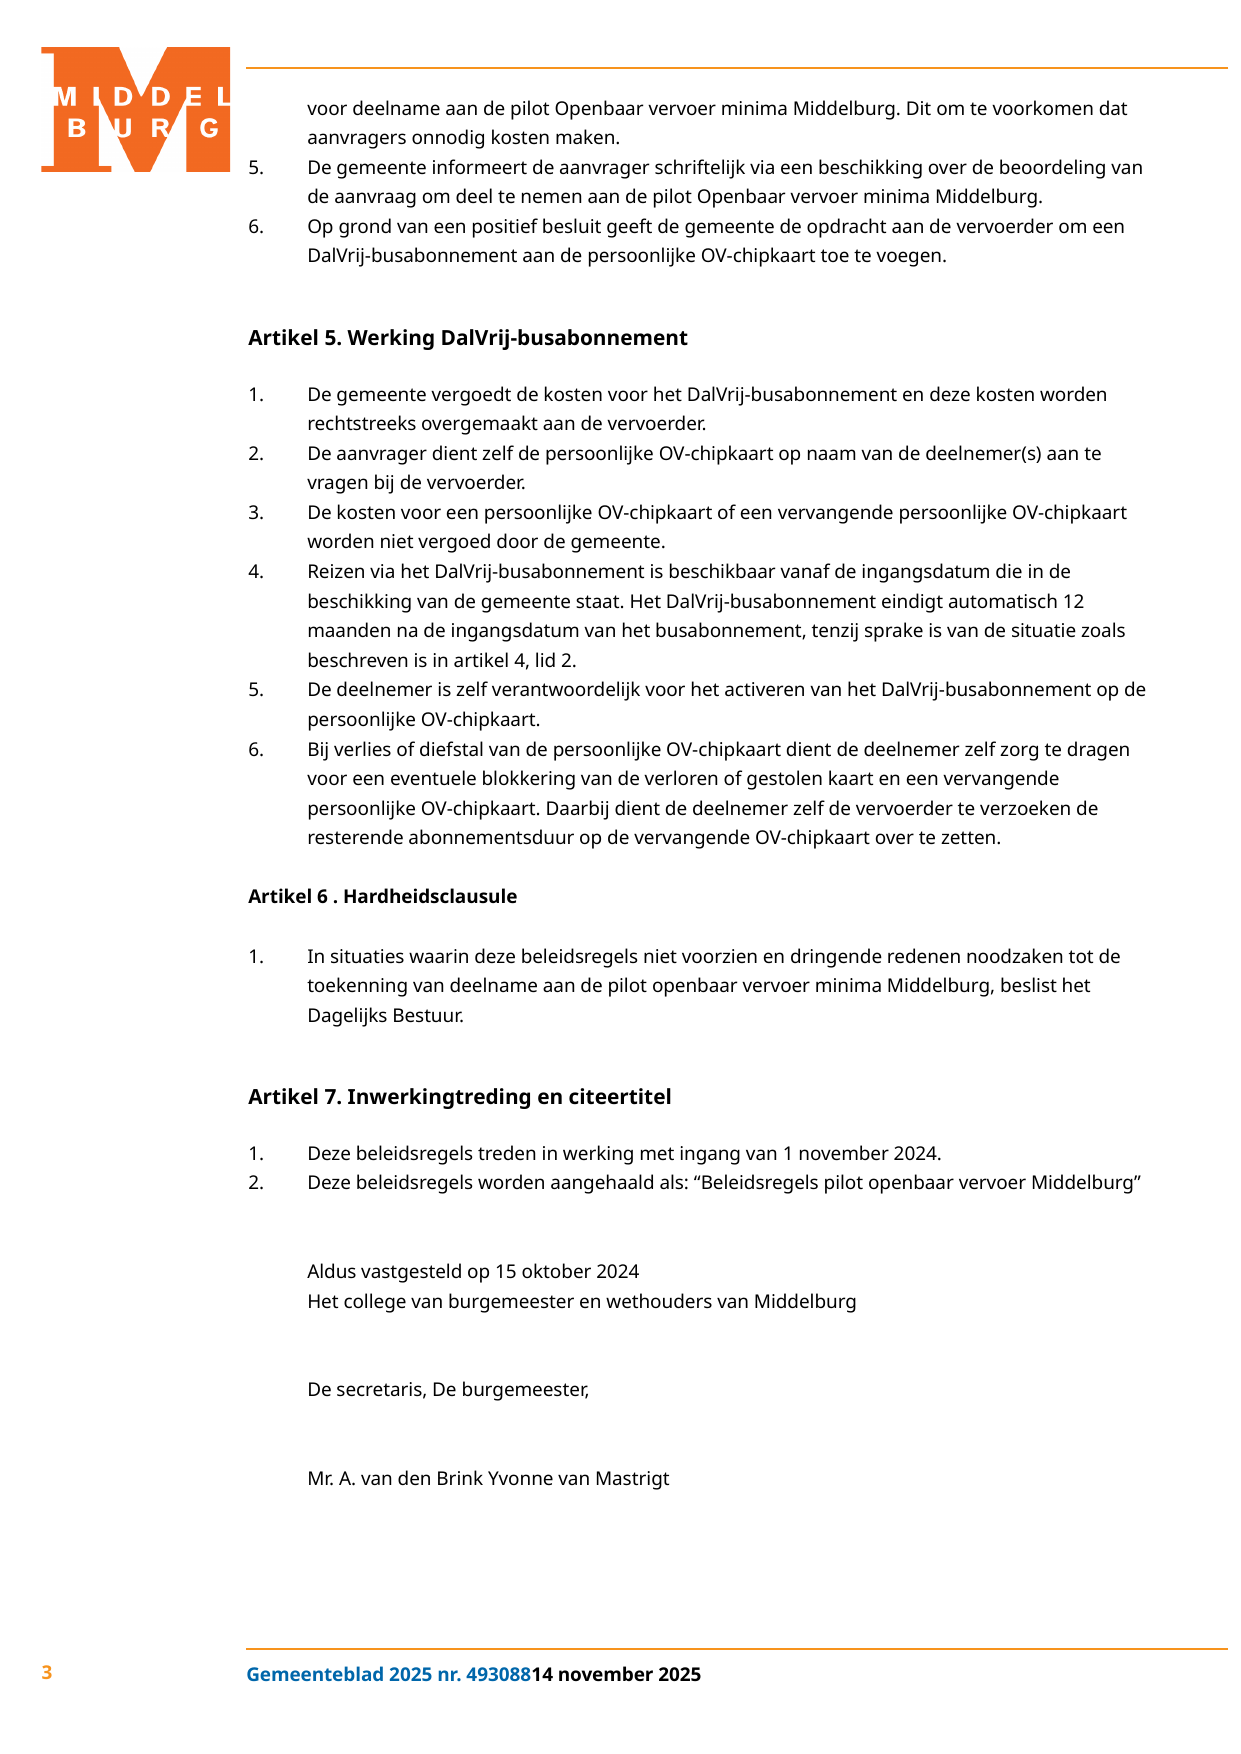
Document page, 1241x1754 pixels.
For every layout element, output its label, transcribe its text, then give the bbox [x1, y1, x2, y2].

list Reizen via het DalVrij-busabonnement is beschikbaar vanaf de ingangsdatum die in de beschikking van de gemeente staat. Het DalVrij-busabonnement eindigt automatisch 12 maanden na de ingangsdatum van het busabonnement, tenzij sprake is van de situatie zoals beschreven is in artikel 4, lid 2. [248, 558, 1152, 673]
list Deze beleidsregels treden in werking met ingang van 1 november 2024. [248, 1140, 1152, 1166]
list voor deelname aan de pilot Openbaar vervoer minima Middelburg. Dit om te voorkomen dat aanvragers onnodig kosten maken. [248, 95, 1152, 150]
list Op grond van een positief besluit geeft de gemeente de opdracht aan de vervoerder om een DalVrij-busabonnement aan de persoonlijke OV-chipkaart toe te voegen. [248, 213, 1152, 268]
list De deelnemer is zelf verantwoordelijk voor het activeren van het DalVrij-busabonnement op de persoonlijke OV-chipkaart. [248, 677, 1152, 732]
list De aanvrager dient zelf de persoonlijke OV-chipkaart op naam van de deelnemer(s) aan te vragen bij de vervoerder. [248, 440, 1152, 495]
list Bij verlies of diefstal van de persoonlijke OV-chipkaart dient de deelnemer zelf zorg te dragen voor een eventuele blokkering van de verloren of gestolen kaart en een vervangende persoonlijke OV-chipkaart. Daarbij dient de deelnemer zelf de vervoerder te verzoeken de resterende abonnementsduur op de vervangende OV-chipkaart over te zetten. [248, 736, 1152, 850]
text Artikel 6 . Hardheidsclausule [248, 884, 1152, 909]
list Het college van burgemeester en wethouders van Middelburg [248, 1288, 1152, 1314]
list Mr. A. van den Brink Yvonne van Mastrigt [248, 1465, 1152, 1491]
list De kosten voor een persoonlijke OV-chipkaart of een vervangende persoonlijke OV-chipkaart worden niet vergoed door de gemeente. [248, 499, 1152, 554]
list De gemeente informeert de aanvrager schriftelijk via een beschikking over de beoordeling van de aanvraag om deel te nemen aan de pilot Openbaar vervoer minima Middelburg. [248, 154, 1152, 209]
picture [41, 47, 231, 172]
list Aldus vastgesteld op 15 oktober 2024 [248, 1258, 1152, 1284]
list De gemeente vergoedt de kosten voor het DalVrij-busabonnement en deze kosten worden rechtstreeks overgemaakt aan de vervoerder. [248, 381, 1152, 436]
list In situaties waarin deze beleidsregels niet voorzien en dringende redenen noodzaken tot de toekenning van deelname aan de pilot openbaar vervoer minima Middelburg, beslist het Dagelijks Bestuur. [248, 943, 1152, 1028]
text Artikel 7. Inwerkingtreding en citeertitel [248, 1082, 1152, 1110]
text Artikel 5. Werking DalVrij-busabonnement [248, 323, 1152, 351]
list Deze beleidsregels worden aangehaald als: “Beleidsregels pilot openbaar vervoer Middelburg” [248, 1169, 1152, 1195]
list De secretaris, De burgemeester, [248, 1377, 1152, 1402]
